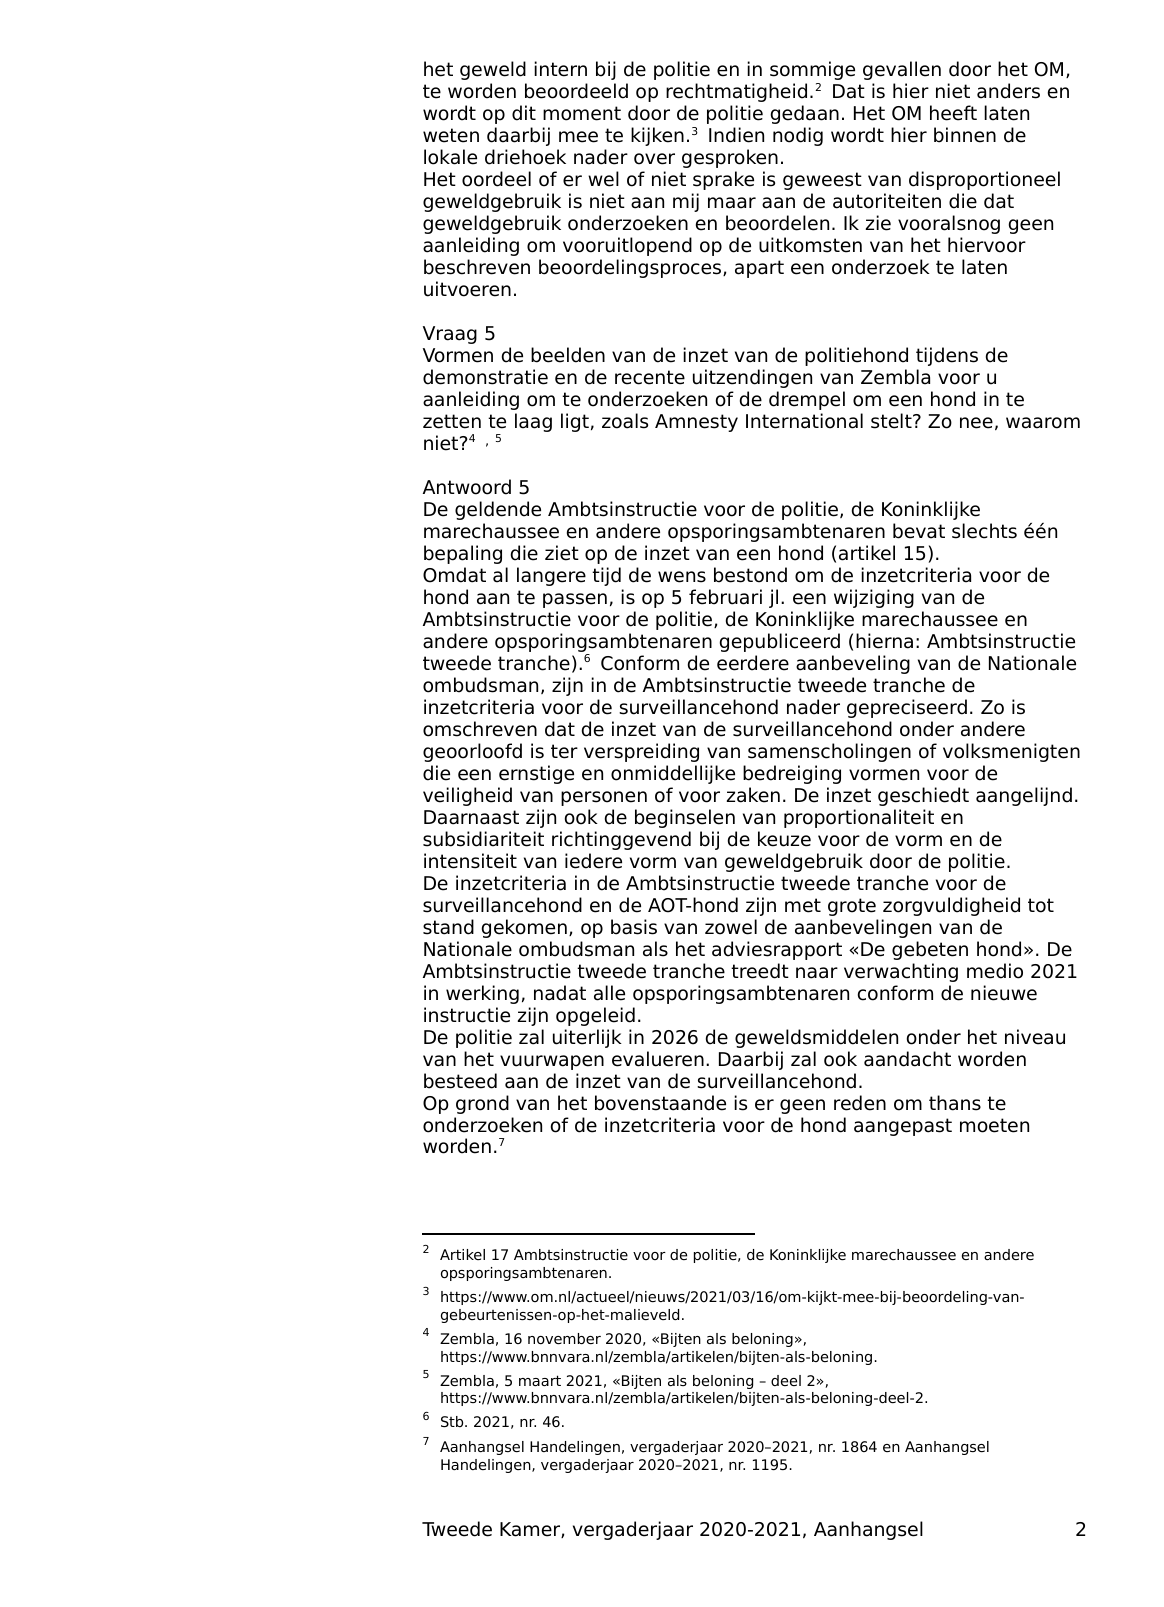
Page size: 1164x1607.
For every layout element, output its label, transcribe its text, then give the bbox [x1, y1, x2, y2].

text Omdat al langere tijd de wens bestond om de inzetcriteria voor de hond aan te passen, is op 5 februari jl. een wijziging van de Ambtsinstructie voor de politie, de Koninklijke marechaussee en andere opsporingsambtenaren gepubliceerd (hierna: Ambtsinstructie tweede tranche). Conform de eerdere aanbeveling van de Nationale ombudsman, zijn in de Ambtsinstructie tweede tranche de inzetcriteria voor de surveillancehond nader gepreciseerd. Zo is omschreven dat de inzet van de surveillancehond onder andere geoorloofd is ter verspreiding van samenscholingen of volksmenigten die een ernstige en onmiddellijke bedreiging vormen voor de veiligheid van personen of voor zaken. De inzet geschiedt aangelijnd. Daarnaast zijn ook de beginselen van proportionaliteit en subsidiariteit richtinggevend bij de keuze voor de vorm en de intensiteit van iedere vorm van geweldgebruik door de politie. [422, 565, 1087, 873]
text Antwoord 5 [422, 477, 1087, 499]
text Vormen de beelden van de inzet van de politiehond tijdens de demonstratie en de recente uitzendingen van Zembla voor u aanleiding om te onderzoeken of de drempel om een hond in te zetten te laag ligt, zoals Amnesty International stelt? Zo nee, waarom niet? , [422, 345, 1087, 455]
text Aanhangsel Handelingen, vergaderjaar 2020–2021, nr. 1864 en Aanhangsel Handelingen, vergaderjaar 2020–2021, nr. 1195. [422, 1435, 1087, 1474]
text https://www.om.nl/actueel/nieuws/2021/03/16/om-kijkt-mee-bij-beoordeling-van-gebeurtenissen-op-het-malieveld. [422, 1285, 1087, 1324]
text Stb. 2021, nr. 46. [422, 1410, 1087, 1432]
text Op grond van het bovenstaande is er geen reden om thans te onderzoeken of de inzetcriteria voor de hond aangepast moeten worden. [422, 1092, 1087, 1158]
text Zembla, 16 november 2020, «Bijten als beloning», https://www.bnnvara.nl/zembla/artikelen/bijten-als-beloning. [422, 1327, 1087, 1366]
text het geweld intern bij de politie en in sommige gevallen door het OM, te worden beoordeeld op rechtmatigheid. Dat is hier niet anders en wordt op dit moment door de politie gedaan. Het OM heeft laten weten daarbij mee te kijken. Indien nodig wordt hier binnen de lokale driehoek nader over gesproken. [422, 59, 1087, 169]
text Het oordeel of er wel of niet sprake is geweest van disproportioneel geweldgebruik is niet aan mij maar aan de autoriteiten die dat geweldgebruik onderzoeken en beoordelen. Ik zie vooralsnog geen aanleiding om vooruitlopend op de uitkomsten van het hiervoor beschreven beoordelingsproces, apart een onderzoek te laten uitvoeren. [422, 169, 1087, 301]
text Zembla, 5 maart 2021, «Bijten als beloning – deel 2», https://www.bnnvara.nl/zembla/artikelen/bijten-als-beloning-deel-2. [422, 1368, 1087, 1407]
text De politie zal uiterlijk in 2026 de geweldsmiddelen onder het niveau van het vuurwapen evalueren. Daarbij zal ook aandacht worden besteed aan de inzet van de surveillancehond. [422, 1027, 1087, 1092]
text Artikel 17 Ambtsinstructie voor de politie, de Koninklijke marechaussee en andere opsporingsambtenaren. [422, 1243, 1087, 1282]
text De inzetcriteria in de Ambtsinstructie tweede tranche voor de surveillancehond en de AOT-hond zijn met grote zorgvuldigheid tot stand gekomen, op basis van zowel de aanbevelingen van de Nationale ombudsman als het adviesrapport «De gebeten hond». De Ambtsinstructie tweede tranche treedt naar verwachting medio 2021 in werking, nadat alle opsporingsambtenaren conform de nieuwe instructie zijn opgeleid. [422, 873, 1087, 1027]
text De geldende Ambtsinstructie voor de politie, de Koninklijke marechaussee en andere opsporingsambtenaren bevat slechts één bepaling die ziet op de inzet van een hond (artikel 15). [422, 499, 1087, 565]
text Vraag 5 [422, 323, 1087, 345]
